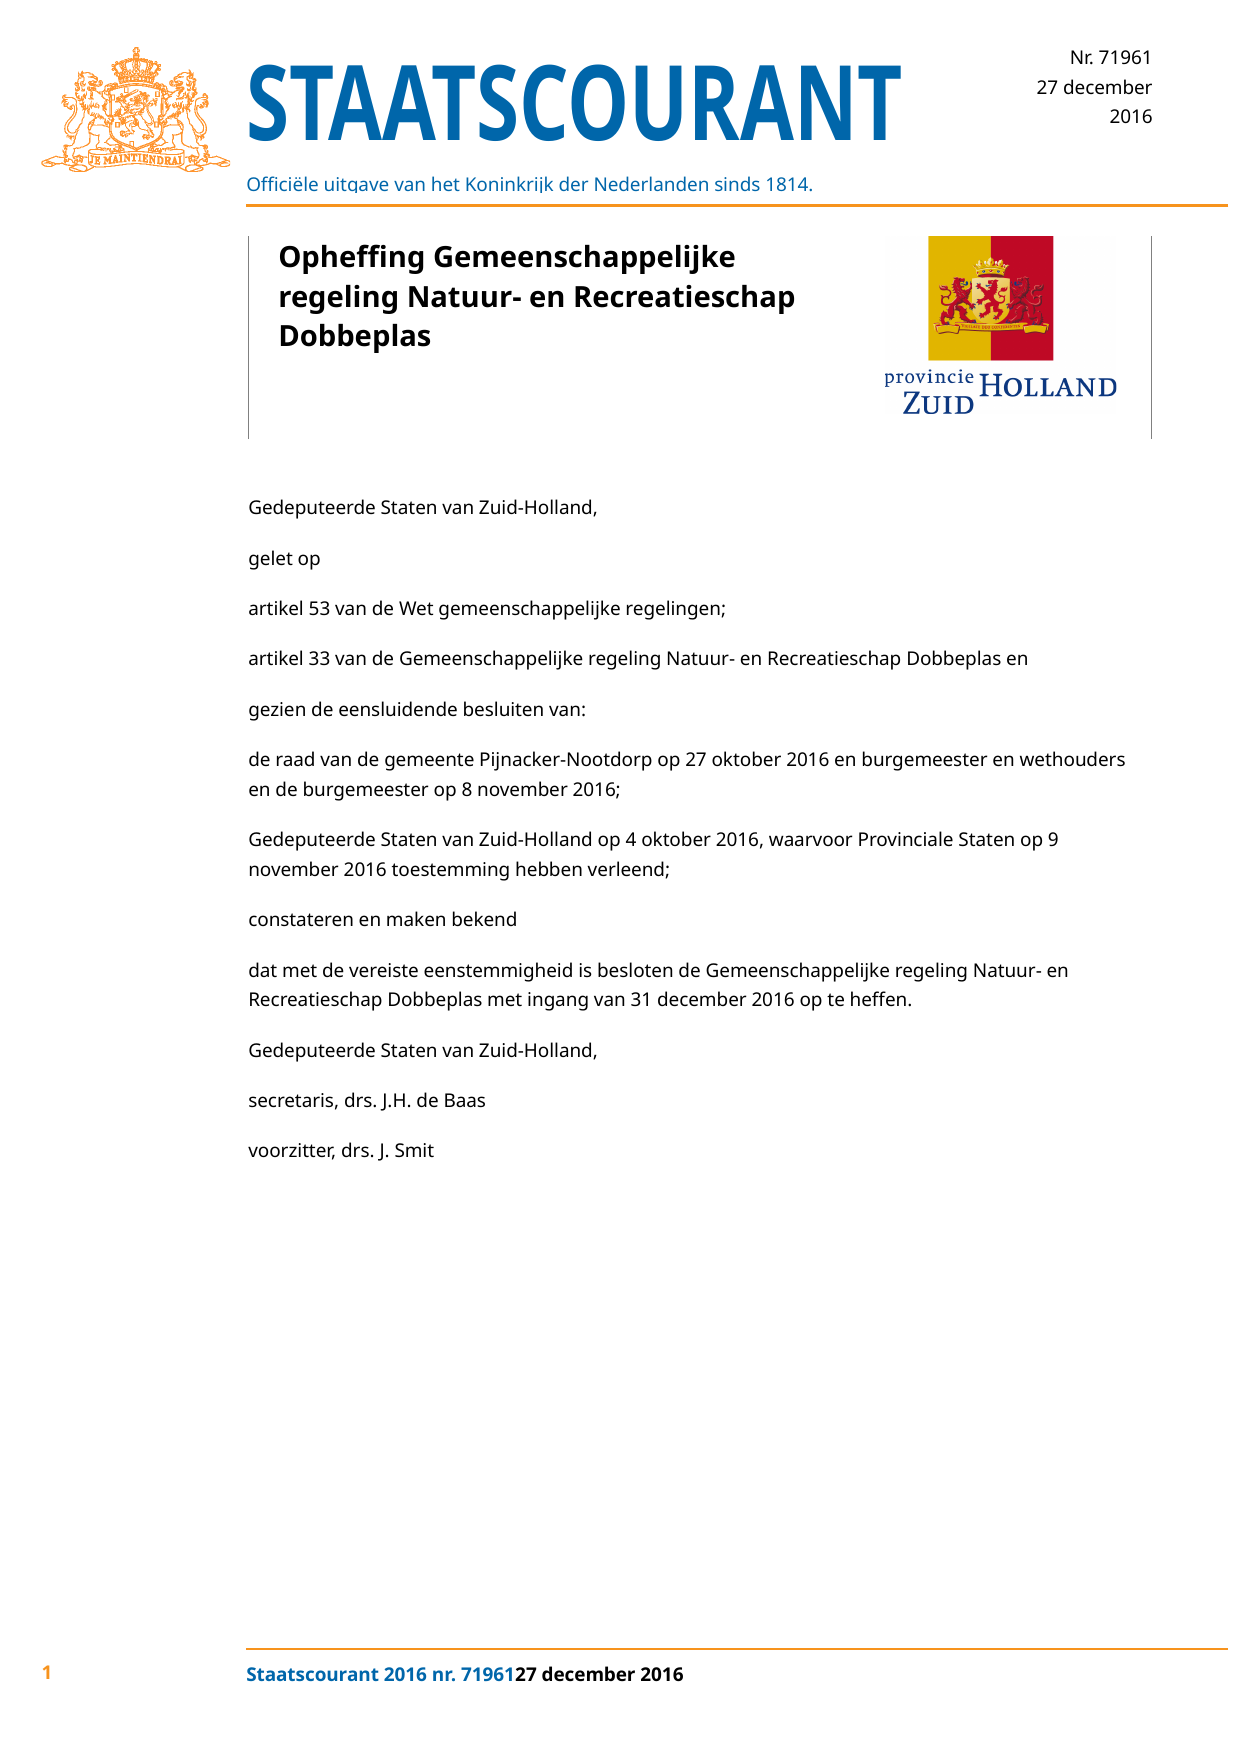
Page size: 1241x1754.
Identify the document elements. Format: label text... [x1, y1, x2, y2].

text secretaris, drs. J.H. de Baas [248, 1087, 1152, 1113]
text constateren en maken bekend [248, 906, 1152, 932]
text voorzitter, drs. J. Smit [248, 1138, 1152, 1163]
picture [41, 47, 231, 172]
picture [885, 236, 1117, 414]
text Gedeputeerde Staten van Zuid-Holland, [248, 494, 1152, 520]
text gelet op [248, 545, 1152, 571]
text de raad van de gemeente Pijnacker-Nootdorp op 27 oktober 2016 en burgemeester en wethouders en de burgemeester op 8 november 2016; [248, 746, 1152, 802]
table_header Opheffing Gemeenschappelijke regeling Natuur- en Recreatieschap Dobbeplas [249, 236, 850, 439]
table_header [850, 414, 1151, 439]
table_header [850, 236, 885, 413]
text artikel 53 van de Wet gemeenschappelijke regelingen; [248, 595, 1152, 621]
text dat met de vereiste eenstemmigheid is besloten de Gemeenschappelijke regeling Natuur- en Recreatieschap Dobbeplas met ingang van 31 december 2016 op te heffen. [248, 957, 1152, 1012]
table_header [1117, 236, 1151, 413]
text Gedeputeerde Staten van Zuid-Holland, [248, 1037, 1152, 1063]
text gezien de eensluidende besluiten van: [248, 696, 1152, 722]
text Gedeputeerde Staten van Zuid-Holland op 4 oktober 2016, waarvoor Provinciale Staten op 9 november 2016 toestemming hebben verleend; [248, 826, 1152, 882]
text artikel 33 van de Gemeenschappelijke regeling Natuur- en Recreatieschap Dobbeplas en [248, 646, 1152, 671]
